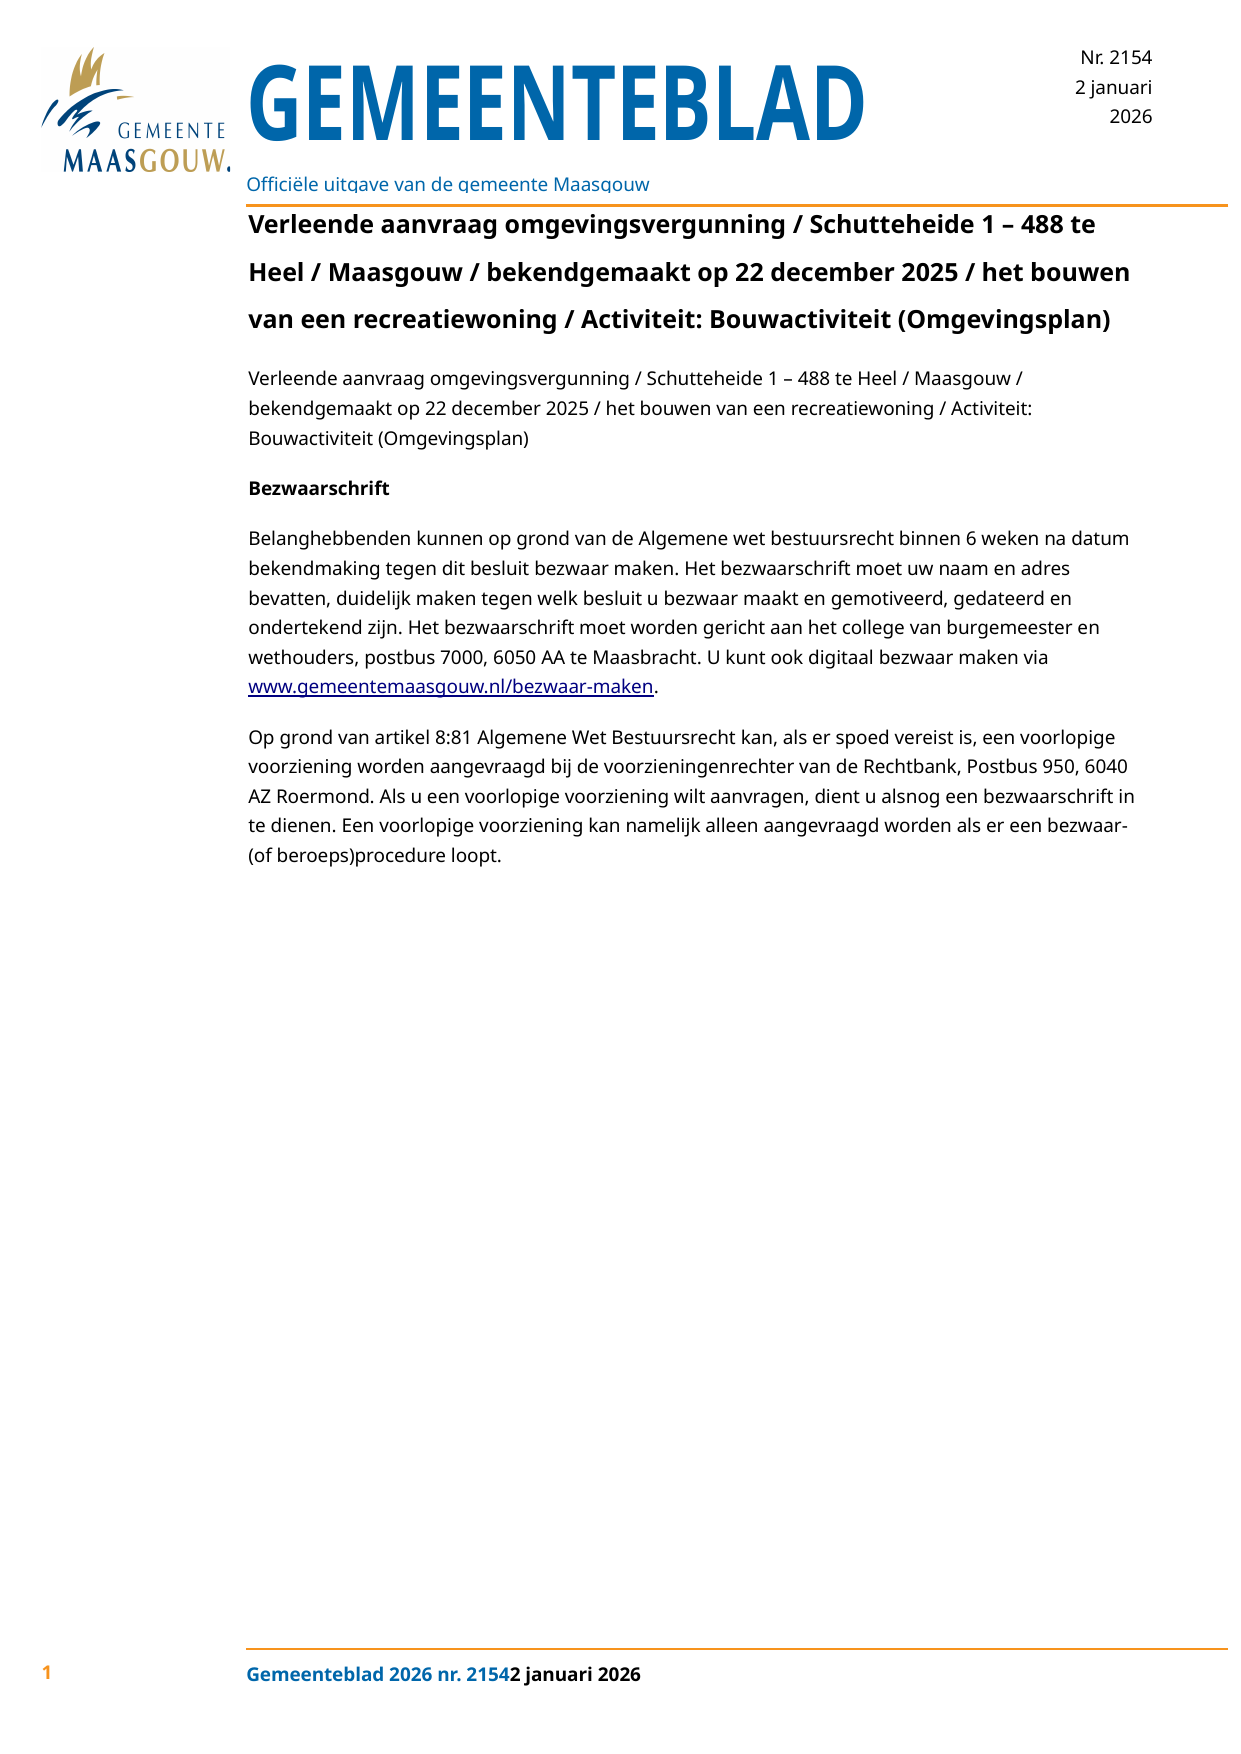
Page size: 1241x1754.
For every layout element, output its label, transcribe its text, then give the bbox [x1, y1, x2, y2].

text Verleende aanvraag omgevingsvergunning / Schutteheide 1 – 488 te Heel / Maasgouw / bekendgemaakt op 22 december 2025 / het bouwen van een recreatiewoning / Activiteit: Bouwactiviteit (Omgevingsplan) [248, 207, 1152, 336]
text Bezwaarschrift [248, 475, 1152, 501]
text Belanghebbenden kunnen op grond van de Algemene wet bestuursrecht binnen 6 weken na datum bekendmaking tegen dit besluit bezwaar maken. Het bezwaarschrift moet uw naam en adres bevatten, duidelijk maken tegen welk besluit u bezwaar maakt en gemotiveerd, gedateerd en ondertekend zijn. Het bezwaarschrift moet worden gericht aan het college van burgemeester en wethouders, postbus 7000, 6050 AA te Maasbracht. U kunt ook digitaal bezwaar maken via www.gemeentemaasgouw.nl/bezwaar-maken. [248, 526, 1152, 699]
text Op grond van artikel 8:81 Algemene Wet Bestuursrecht kan, als er spoed vereist is, een voorlopige voorziening worden aangevraagd bij de voorzieningenrechter van de Rechtbank, Postbus 950, 6040 AZ Roermond. Als u een voorlopige voorziening wilt aanvragen, dient u alsnog een bezwaarschrift in te dienen. Een voorlopige voorziening kan namelijk alleen aangevraagd worden als er een bezwaar- (of beroeps)procedure loopt. [248, 724, 1152, 868]
text Verleende aanvraag omgevingsvergunning / Schutteheide 1 – 488 te Heel / Maasgouw / bekendgemaakt op 22 december 2025 / het bouwen van een recreatiewoning / Activiteit: Bouwactiviteit (Omgevingsplan) [248, 366, 1152, 450]
picture [41, 47, 231, 172]
